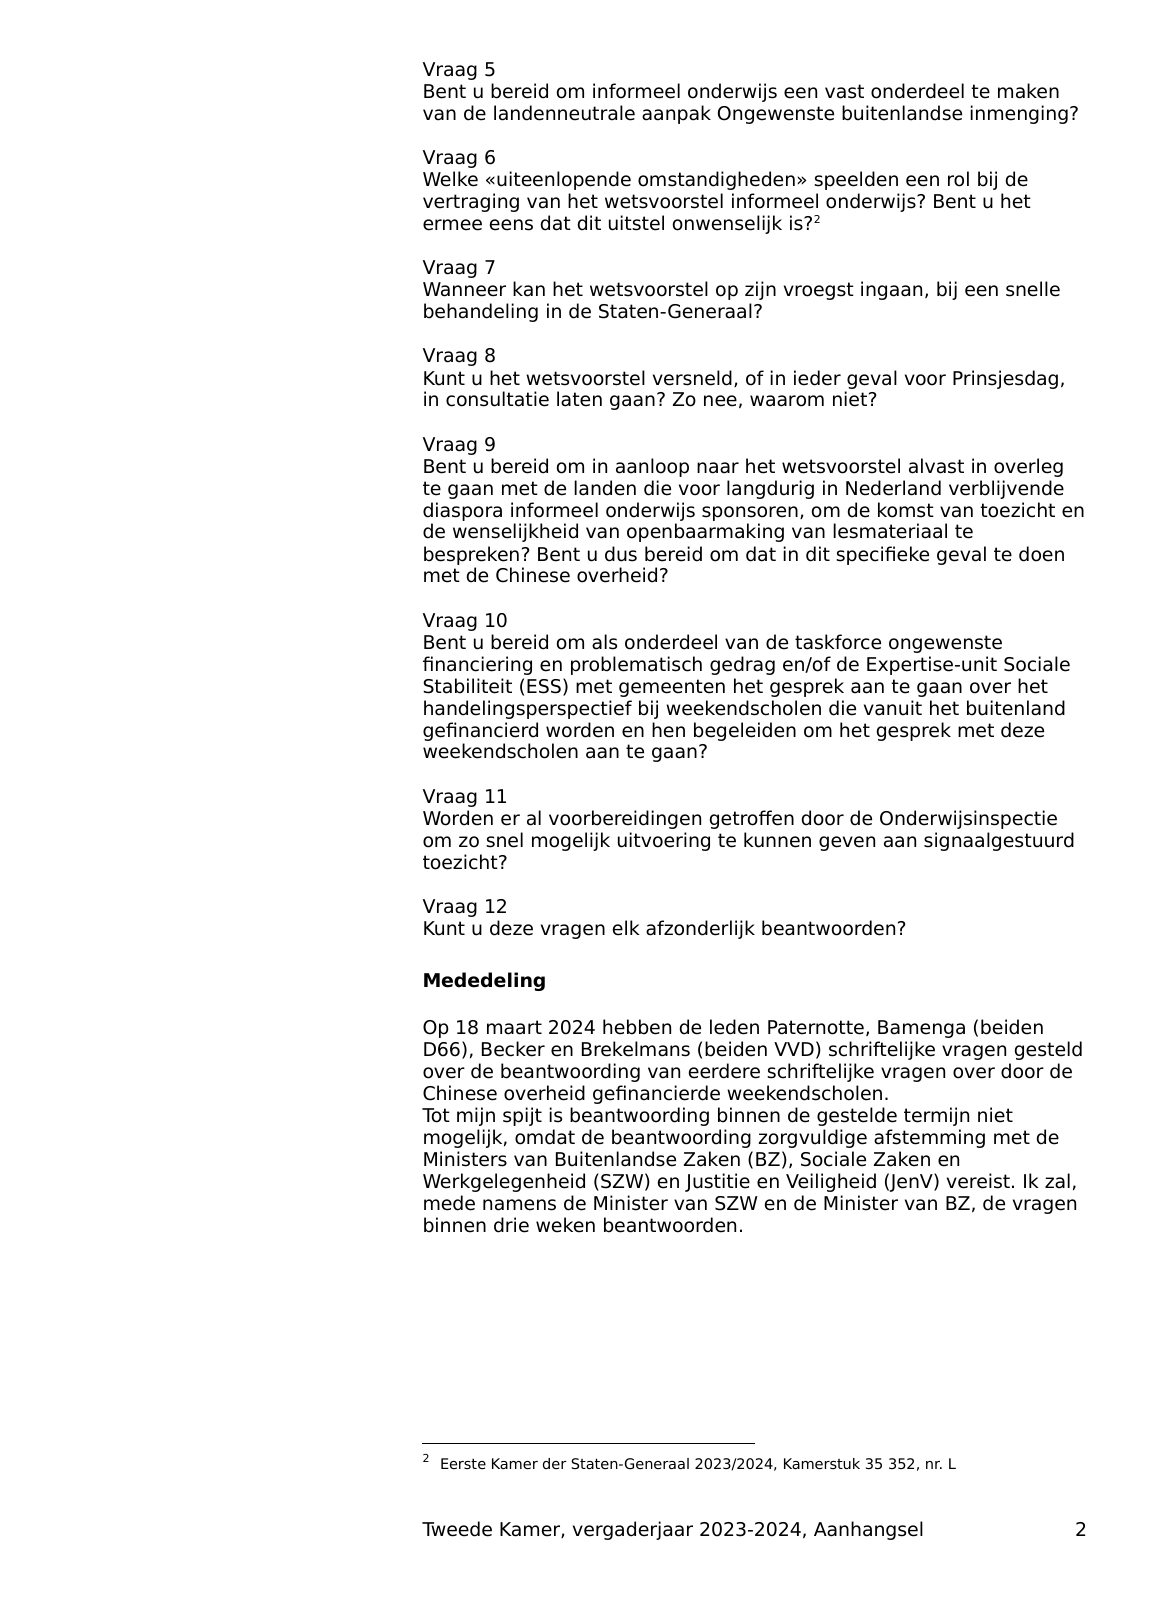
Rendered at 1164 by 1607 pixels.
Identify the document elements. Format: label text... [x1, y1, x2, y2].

text Vraag 7 [422, 257, 1087, 279]
subtitle Mededeling [422, 970, 1087, 992]
text Vraag 8 [422, 345, 1087, 367]
text Vraag 9 [422, 433, 1087, 456]
text Tot mijn spijt is beantwoording binnen de gestelde termijn niet mogelijk, omdat de beantwoording zorgvuldige afstemming met de Ministers van Buitenlandse Zaken (BZ), Sociale Zaken en Werkgelegenheid (SZW) en Justitie en Veiligheid (JenV) vereist. Ik zal, mede namens de Minister van SZW en de Minister van BZ, de vragen binnen drie weken beantwoorden. [422, 1104, 1087, 1236]
text Kunt u deze vragen elk afzonderlijk beantwoorden? [422, 918, 1087, 940]
text Wanneer kan het wetsvoorstel op zijn vroegst ingaan, bij een snelle behandeling in de Staten-Generaal? [422, 279, 1087, 323]
text Vraag 5 [422, 59, 1087, 81]
text Vraag 10 [422, 609, 1087, 632]
text Bent u bereid om in aanloop naar het wetsvoorstel alvast in overleg te gaan met de landen die voor langdurig in Nederland verblijvende diaspora informeel onderwijs sponsoren, om de komst van toezicht en de wenselijkheid van openbaarmaking van lesmateriaal te bespreken? Bent u dus bereid om dat in dit specifieke geval te doen met de Chinese overheid? [422, 456, 1087, 587]
text Vraag 12 [422, 896, 1087, 918]
text Op 18 maart 2024 hebben de leden Paternotte, Bamenga (beiden D66), Becker en Brekelmans (beiden VVD) schriftelijke vragen gesteld over de beantwoording van eerdere schriftelijke vragen over door de Chinese overheid gefinancierde weekendscholen. [422, 1017, 1087, 1104]
text Kunt u het wetsvoorstel versneld, of in ieder geval voor Prinsjesdag, in consultatie laten gaan? Zo nee, waarom niet? [422, 367, 1087, 411]
text Welke «uiteenlopende omstandigheden» speelden een rol bij de vertraging van het wetsvoorstel informeel onderwijs? Bent u het ermee eens dat dit uitstel onwenselijk is? [422, 169, 1087, 235]
text Bent u bereid om als onderdeel van de taskforce ongewenste financiering en problematisch gedrag en/of de Expertise-unit Sociale Stabiliteit (ESS) met gemeenten het gesprek aan te gaan over het handelingsperspectief bij weekendscholen die vanuit het buitenland gefinancierd worden en hen begeleiden om het gesprek met deze weekendscholen aan te gaan? [422, 632, 1087, 763]
text Eerste Kamer der Staten-Generaal 2023/2024, Kamerstuk 35 352, nr. L [422, 1452, 1087, 1474]
text Worden er al voorbereidingen getroffen door de Onderwijsinspectie om zo snel mogelijk uitvoering te kunnen geven aan signaalgestuurd toezicht? [422, 808, 1087, 873]
text Bent u bereid om informeel onderwijs een vast onderdeel te maken van de landenneutrale aanpak Ongewenste buitenlandse inmenging? [422, 81, 1087, 125]
text Vraag 6 [422, 147, 1087, 169]
text Vraag 11 [422, 786, 1087, 808]
